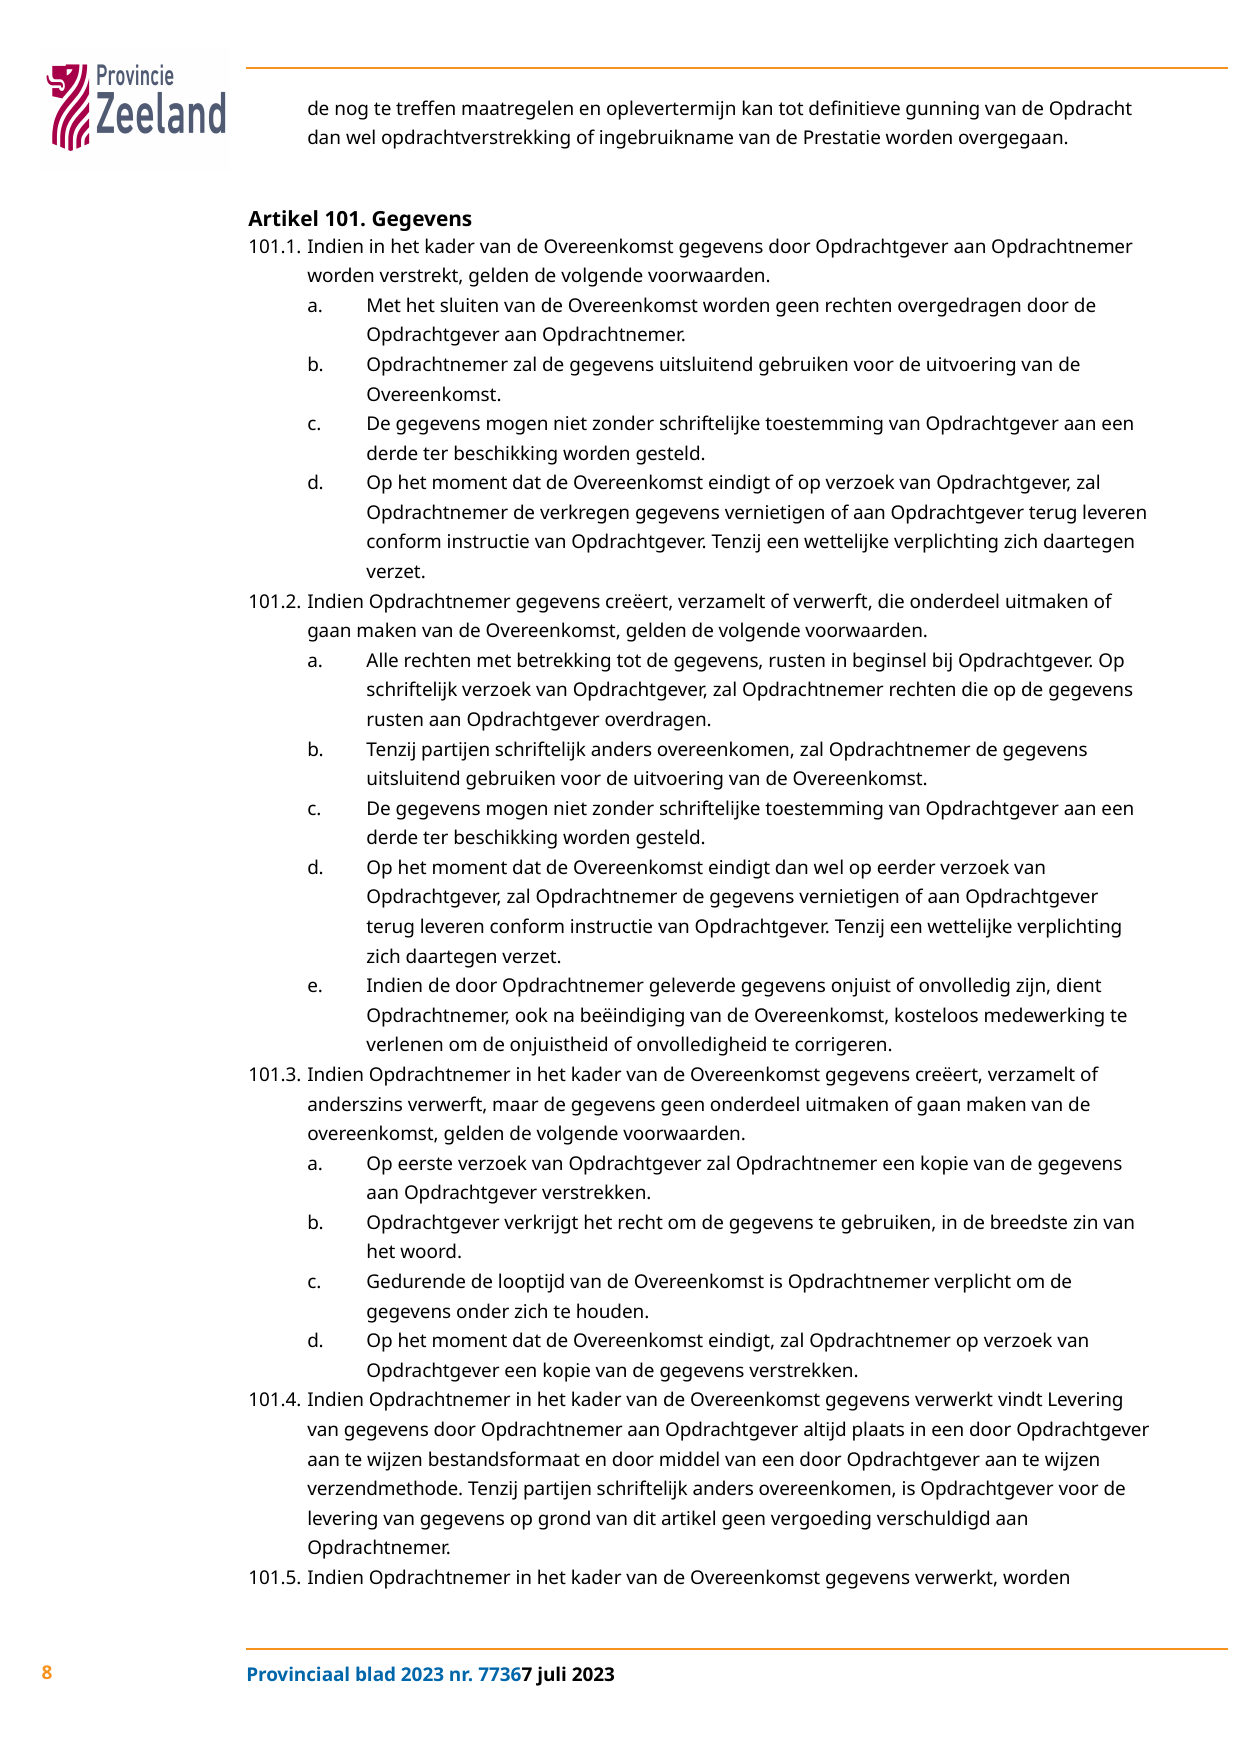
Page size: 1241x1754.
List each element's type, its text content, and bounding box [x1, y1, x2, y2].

list Indien Opdrachtnemer in het kader van de Overeenkomst gegevens creëert, verzamelt of anderszins verwerft, maar de gegevens geen onderdeel uitmaken of gaan maken van de overeenkomst, gelden de volgende voorwaarden. [248, 1061, 1152, 1146]
list Op eerste verzoek van Opdrachtgever zal Opdrachtnemer een kopie van de gegevens aan Opdrachtgever verstrekken. [307, 1150, 1152, 1205]
list De gegevens mogen niet zonder schriftelijke toestemming van Opdrachtgever aan een derde ter beschikking worden gesteld. [307, 410, 1152, 466]
list Gedurende de looptijd van de Overeenkomst is Opdrachtnemer verplicht om de gegevens onder zich te houden. [307, 1268, 1152, 1323]
list Indien Opdrachtnemer gegevens creëert, verzamelt of verwerft, die onderdeel uitmaken of gaan maken van de Overeenkomst, gelden de volgende voorwaarden. [248, 588, 1152, 643]
list Indien Opdrachtnemer in het kader van de Overeenkomst gegevens verwerkt, worden [248, 1564, 1152, 1590]
list Met het sluiten van de Overeenkomst worden geen rechten overgedragen door de Opdrachtgever aan Opdrachtnemer. [307, 292, 1152, 347]
list De gegevens mogen niet zonder schriftelijke toestemming van Opdrachtgever aan een derde ter beschikking worden gesteld. [307, 795, 1152, 850]
text Artikel 101. Gegevens [248, 204, 1152, 233]
list Opdrachtgever verkrijgt het recht om de gegevens te gebruiken, in de breedste zin van het woord. [307, 1209, 1152, 1264]
list Op het moment dat de Overeenkomst eindigt of op verzoek van Opdrachtgever, zal Opdrachtnemer de verkregen gegevens vernietigen of aan Opdrachtgever terug leveren conform instructie van Opdrachtgever. Tenzij een wettelijke verplichting zich daartegen verzet. [307, 469, 1152, 584]
list Indien de door Opdrachtnemer geleverde gegevens onjuist of onvolledig zijn, dient Opdrachtnemer, ook na beëindiging van de Overeenkomst, kosteloos medewerking te verlenen om de onjuistheid of onvolledigheid te corrigeren. [307, 972, 1152, 1057]
list Opdrachtnemer zal de gegevens uitsluitend gebruiken voor de uitvoering van de Overeenkomst. [307, 351, 1152, 406]
list Indien Opdrachtnemer in het kader van de Overeenkomst gegevens verwerkt vindt Levering van gegevens door Opdrachtnemer aan Opdrachtgever altijd plaats in een door Opdrachtgever aan te wijzen bestandsformaat en door middel van een door Opdrachtgever aan te wijzen verzendmethode. Tenzij partijen schriftelijk anders overeenkomen, is Opdrachtgever voor de levering van gegevens op grond van dit artikel geen vergoeding verschuldigd aan Opdrachtnemer. [248, 1387, 1152, 1560]
list de nog te treffen maatregelen en oplevertermijn kan tot definitieve gunning van de Opdracht dan wel opdrachtverstrekking of ingebruikname van de Prestatie worden overgegaan. [248, 95, 1152, 150]
list Op het moment dat de Overeenkomst eindigt dan wel op eerder verzoek van Opdrachtgever, zal Opdrachtnemer de gegevens vernietigen of aan Opdrachtgever terug leveren conform instructie van Opdrachtgever. Tenzij een wettelijke verplichting zich daartegen verzet. [307, 854, 1152, 968]
list Alle rechten met betrekking tot de gegevens, rusten in beginsel bij Opdrachtgever. Op schriftelijk verzoek van Opdrachtgever, zal Opdrachtnemer rechten die op de gegevens rusten aan Opdrachtgever overdragen. [307, 647, 1152, 732]
list Op het moment dat de Overeenkomst eindigt, zal Opdrachtnemer op verzoek van Opdrachtgever een kopie van de gegevens verstrekken. [307, 1327, 1152, 1383]
picture [41, 47, 231, 172]
list Tenzij partijen schriftelijk anders overeenkomen, zal Opdrachtnemer de gegevens uitsluitend gebruiken voor de uitvoering van de Overeenkomst. [307, 736, 1152, 791]
list Indien in het kader van de Overeenkomst gegevens door Opdrachtgever aan Opdrachtnemer worden verstrekt, gelden de volgende voorwaarden. [248, 233, 1152, 288]
